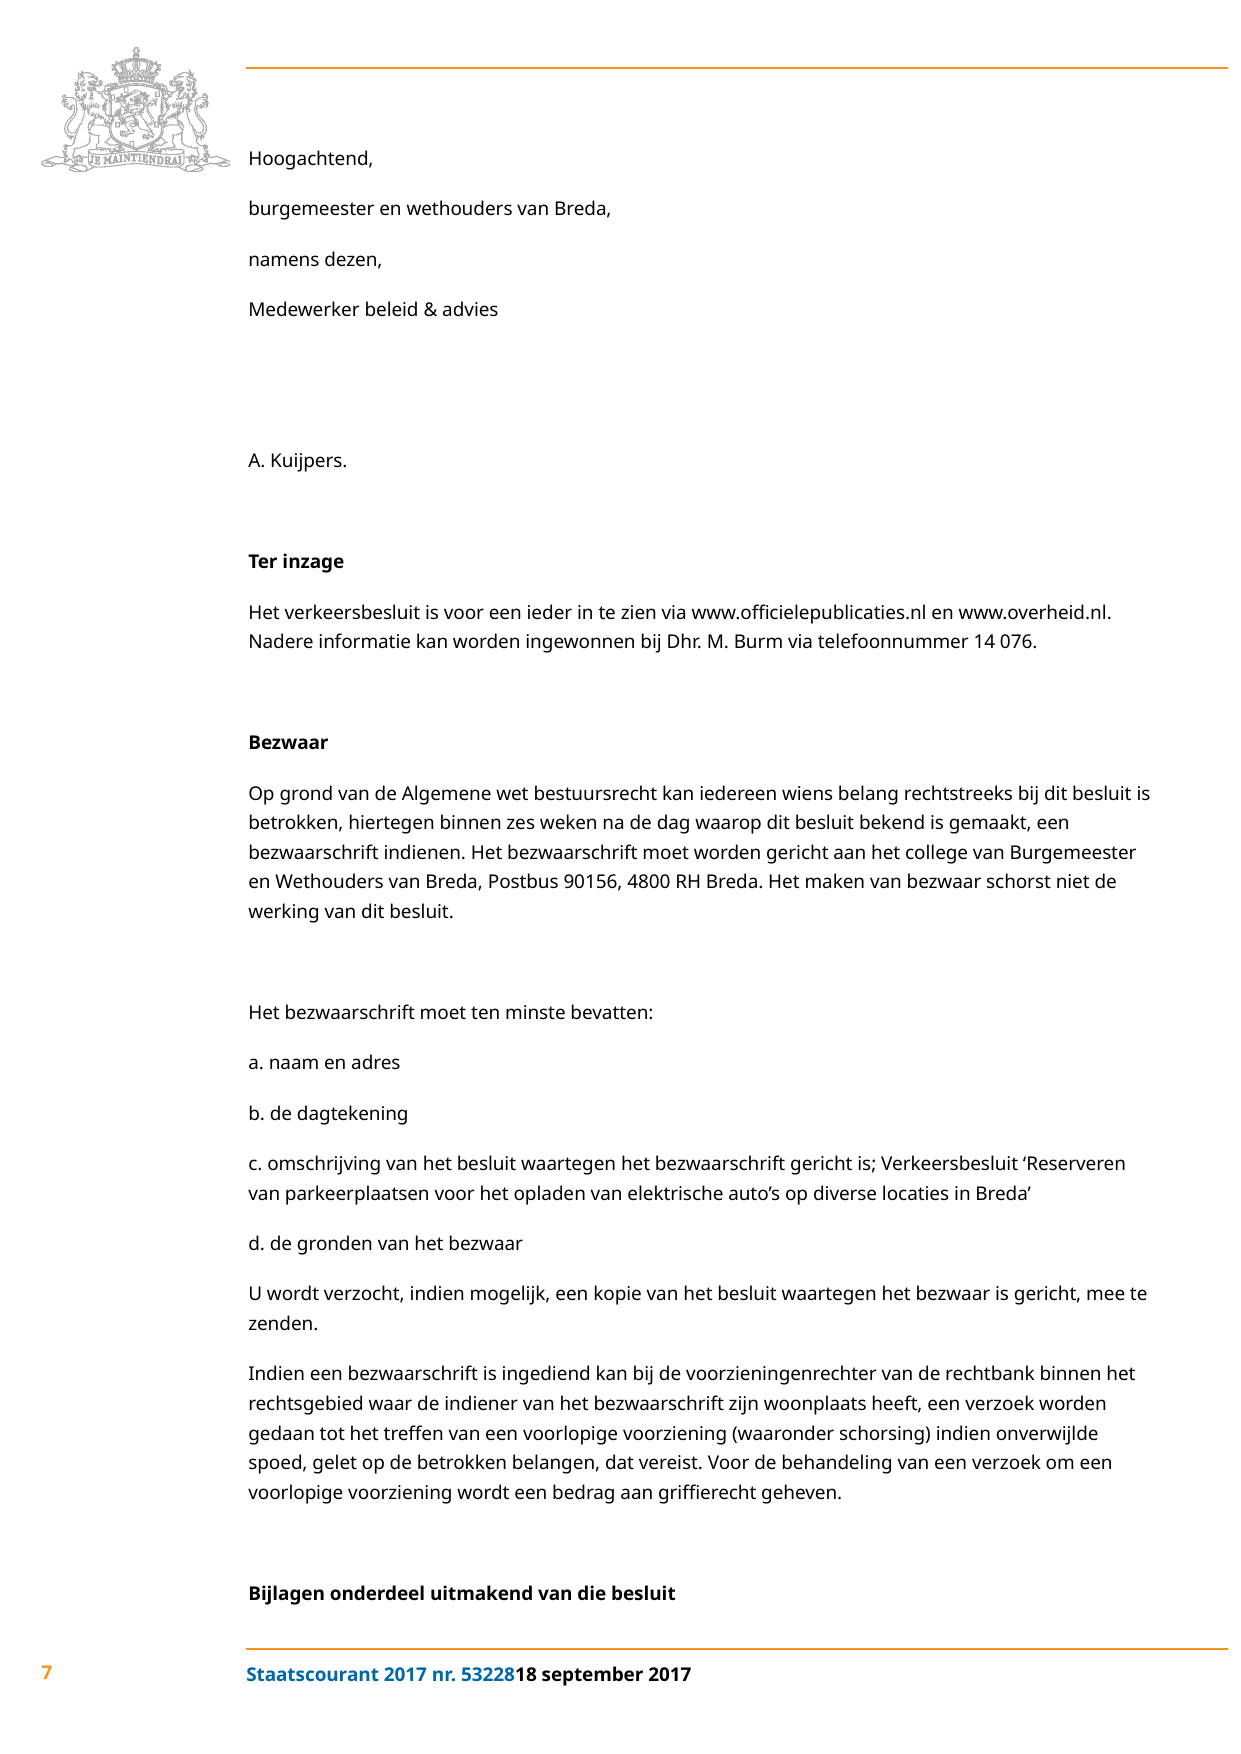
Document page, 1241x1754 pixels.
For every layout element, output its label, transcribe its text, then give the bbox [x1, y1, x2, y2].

text namens dezen, [248, 246, 1152, 272]
text Medewerker beleid & advies [248, 296, 1152, 322]
text Het verkeersbesluit is voor een ieder in te zien via www.officielepublicaties.nl en www.overheid.nl. Nadere informatie kan worden ingewonnen bij Dhr. M. Burm via telefoonnummer 14 076. [248, 599, 1152, 654]
text Indien een bezwaarschrift is ingediend kan bij de voorzieningenrechter van de rechtbank binnen het rechtsgebied waar de indiener van het bezwaarschrift zijn woonplaats heeft, een verzoek worden gedaan tot het treffen van een voorlopige voorziening (waaronder schorsing) indien onverwijlde spoed, gelet op de betrokken belangen, dat vereist. Voor de behandeling van een verzoek om een voorlopige voorziening wordt een bedrag aan griffierecht geheven. [248, 1361, 1152, 1505]
text d. de gronden van het bezwaar [248, 1230, 1152, 1256]
text c. omschrijving van het besluit waartegen het bezwaarschrift gericht is; Verkeersbesluit ‘Reserveren van parkeerplaatsen voor het opladen van elektrische auto’s op diverse locaties in Breda’ [248, 1150, 1152, 1206]
text burgemeester en wethouders van Breda, [248, 196, 1152, 221]
text a. naam en adres [248, 1049, 1152, 1075]
text Hoogachtend, [248, 145, 1152, 171]
text Ter inzage [248, 548, 1152, 574]
picture [41, 47, 231, 172]
text Op grond van de Algemene wet bestuursrecht kan iedereen wiens belang rechtstreeks bij dit besluit is betrokken, hiertegen binnen zes weken na de dag waarop dit besluit bekend is gemaakt, een bezwaarschrift indienen. Het bezwaarschrift moet worden gericht aan het college van Burgemeester en Wethouders van Breda, Postbus 90156, 4800 RH Breda. Het maken van bezwaar schorst niet de werking van dit besluit. [248, 780, 1152, 924]
text A. Kuijpers. [248, 448, 1152, 473]
text Bezwaar [248, 729, 1152, 755]
text Bijlagen onderdeel uitmakend van die besluit [248, 1580, 1152, 1606]
text Het bezwaarschrift moet ten minste bevatten: [248, 999, 1152, 1025]
text b. de dagtekening [248, 1100, 1152, 1126]
text U wordt verzocht, indien mogelijk, een kopie van het besluit waartegen het bezwaar is gericht, mee te zenden. [248, 1281, 1152, 1336]
